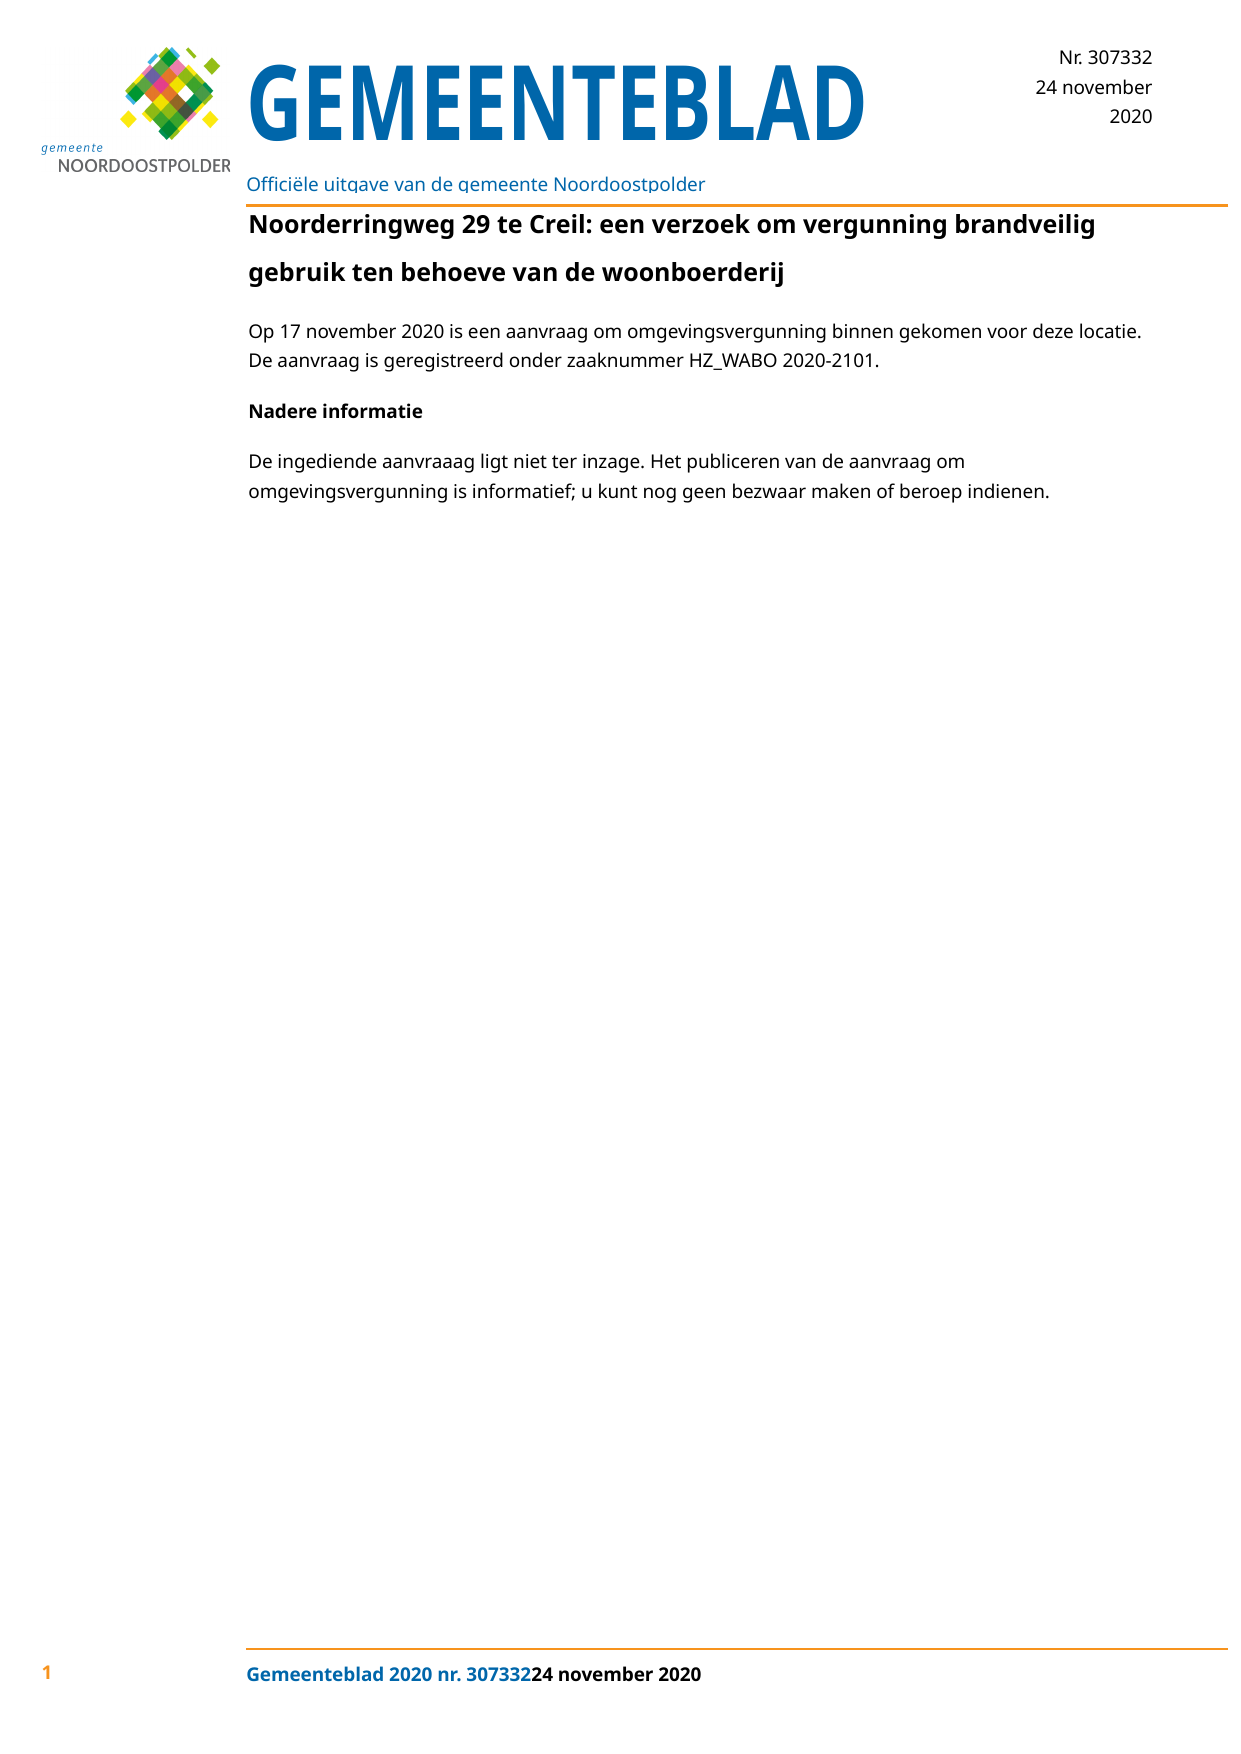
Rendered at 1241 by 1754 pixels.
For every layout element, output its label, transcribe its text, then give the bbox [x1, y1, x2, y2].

text Op 17 november 2020 is een aanvraag om omgevingsvergunning binnen gekomen voor deze locatie. De aanvraag is geregistreerd onder zaaknummer HZ_WABO 2020-2101. [248, 318, 1152, 373]
text Noorderringweg 29 te Creil: een verzoek om vergunning brandveilig gebruik ten behoeve van de woonboerderij [248, 207, 1152, 288]
picture [41, 47, 231, 172]
text De ingediende aanvraaag ligt niet ter inzage. Het publiceren van de aanvraag om omgevingsvergunning is informatief; u kunt nog geen bezwaar maken of beroep indienen. [248, 448, 1152, 504]
text Nadere informatie [248, 398, 1152, 424]
